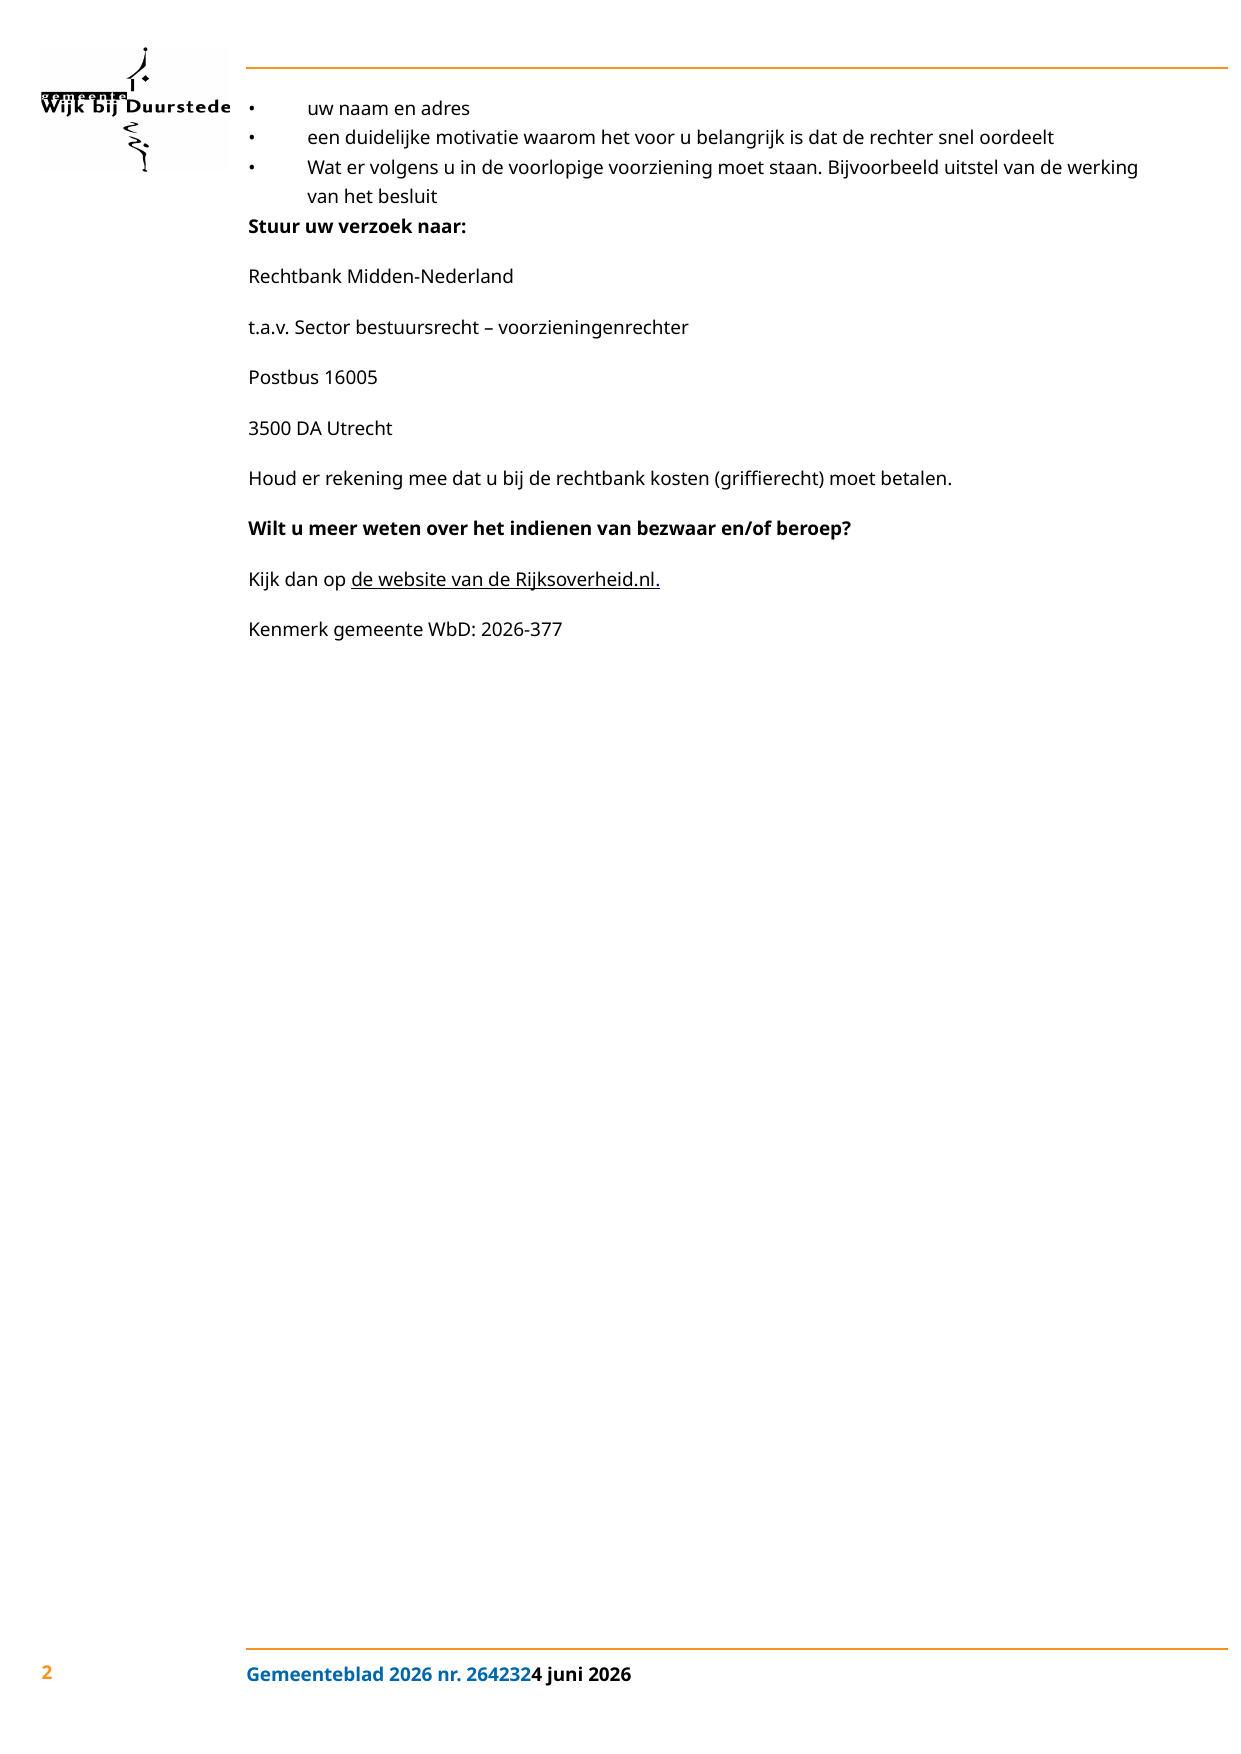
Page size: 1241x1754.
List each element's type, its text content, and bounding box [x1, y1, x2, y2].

text Postbus 16005 [248, 364, 1152, 390]
text Wilt u meer weten over het indienen van bezwaar en/of beroep? [248, 516, 1152, 541]
picture [41, 47, 231, 172]
text 3500 DA Utrecht [248, 415, 1152, 441]
text Houd er rekening mee dat u bij de rechtbank kosten (griffierecht) moet betalen. [248, 465, 1152, 491]
text t.a.v. Sector bestuursrecht – voorzieningenrechter [248, 314, 1152, 340]
text Rechtbank Midden-Nederland [248, 263, 1152, 289]
list uw naam en adres [248, 95, 1152, 121]
text Kenmerk gemeente WbD: 2026-377 [248, 616, 1152, 642]
text Stuur uw verzoek naar: [248, 213, 1152, 239]
list Wat er volgens u in de voorlopige voorziening moet staan. Bijvoorbeeld uitstel van de werking van het besluit [248, 154, 1152, 209]
text Kijk dan op de website van de Rijksoverheid.nl. [248, 566, 1152, 592]
list een duidelijke motivatie waarom het voor u belangrijk is dat de rechter snel oordeelt [248, 124, 1152, 150]
